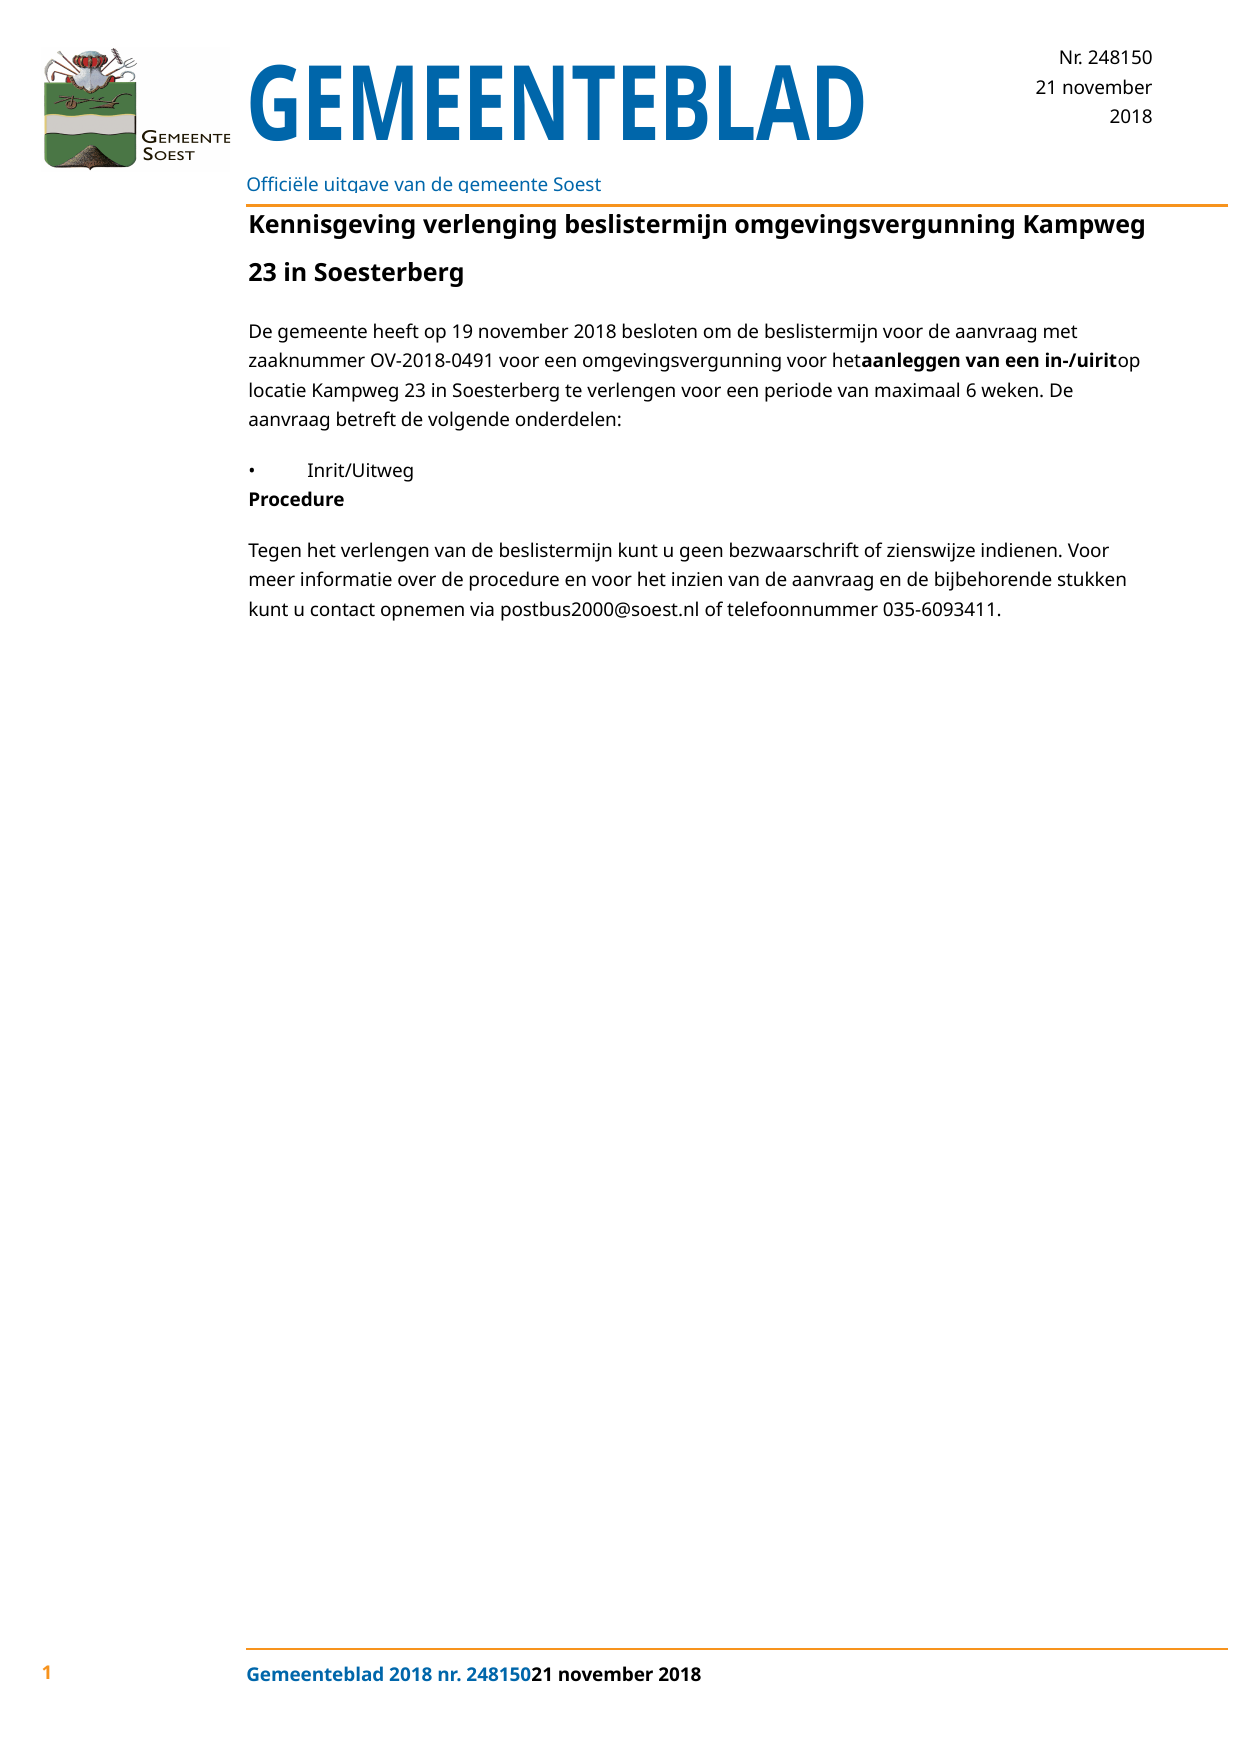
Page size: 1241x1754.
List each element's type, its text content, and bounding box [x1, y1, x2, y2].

list Inrit/Uitweg [248, 457, 1152, 483]
text De gemeente heeft op 19 november 2018 besloten om de beslistermijn voor de aanvraag met zaaknummer OV-2018-0491 voor een omgevingsvergunning voor hetaanleggen van een in-/uiritop locatie Kampweg 23 in Soesterberg te verlengen voor een periode van maximaal 6 weken. De aanvraag betreft de volgende onderdelen: [248, 318, 1152, 432]
picture [41, 47, 231, 172]
text Tegen het verlengen van de beslistermijn kunt u geen bezwaarschrift of zienswijze indienen. Voor meer informatie over de procedure en voor het inzien van de aanvraag en de bijbehorende stukken kunt u contact opnemen via postbus2000@soest.nl of telefoonnummer 035-6093411. [248, 537, 1152, 622]
text Kennisgeving verlenging beslistermijn omgevingsvergunning Kampweg 23 in Soesterberg [248, 207, 1152, 288]
text Procedure [248, 487, 1152, 512]
